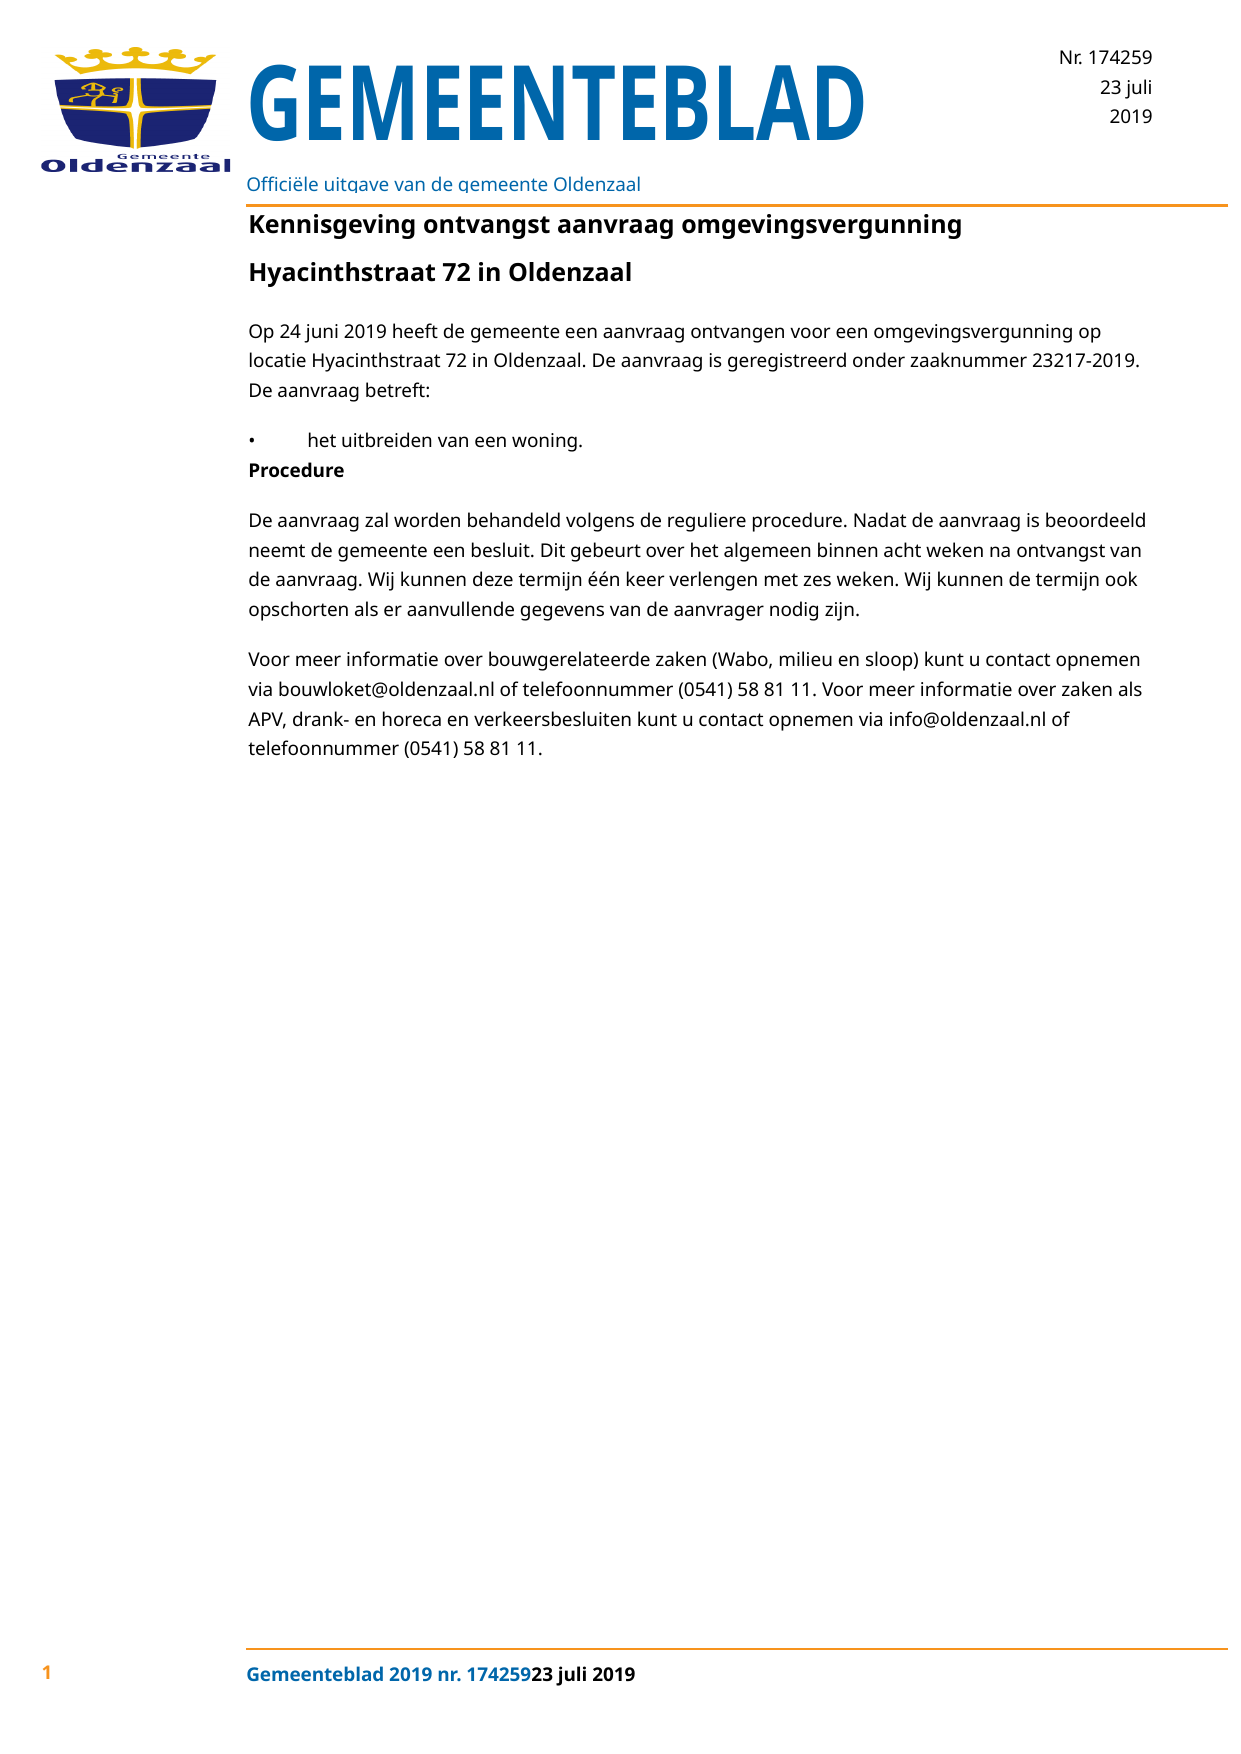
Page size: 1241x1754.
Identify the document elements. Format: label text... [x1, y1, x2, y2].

picture [41, 47, 231, 172]
text Procedure [248, 457, 1152, 483]
text Op 24 juni 2019 heeft de gemeente een aanvraag ontvangen voor een omgevingsvergunning op locatie Hyacinthstraat 72 in Oldenzaal. De aanvraag is geregistreerd onder zaaknummer 23217-2019. De aanvraag betreft: [248, 318, 1152, 403]
text Kennisgeving ontvangst aanvraag omgevingsvergunning Hyacinthstraat 72 in Oldenzaal [248, 207, 1152, 288]
text Voor meer informatie over bouwgerelateerde zaken (Wabo, milieu en sloop) kunt u contact opnemen via bouwloket@oldenzaal.nl of telefoonnummer (0541) 58 81 11. Voor meer informatie over zaken als APV, drank- en horeca en verkeersbesluiten kunt u contact opnemen via info@oldenzaal.nl of telefoonnummer (0541) 58 81 11. [248, 647, 1152, 761]
list het uitbreiden van een woning. [248, 427, 1152, 453]
text De aanvraag zal worden behandeld volgens de reguliere procedure. Nadat de aanvraag is beoordeeld neemt de gemeente een besluit. Dit gebeurt over het algemeen binnen acht weken na ontvangst van de aanvraag. Wij kunnen deze termijn één keer verlengen met zes weken. Wij kunnen de termijn ook opschorten als er aanvullende gegevens van de aanvrager nodig zijn. [248, 507, 1152, 622]
